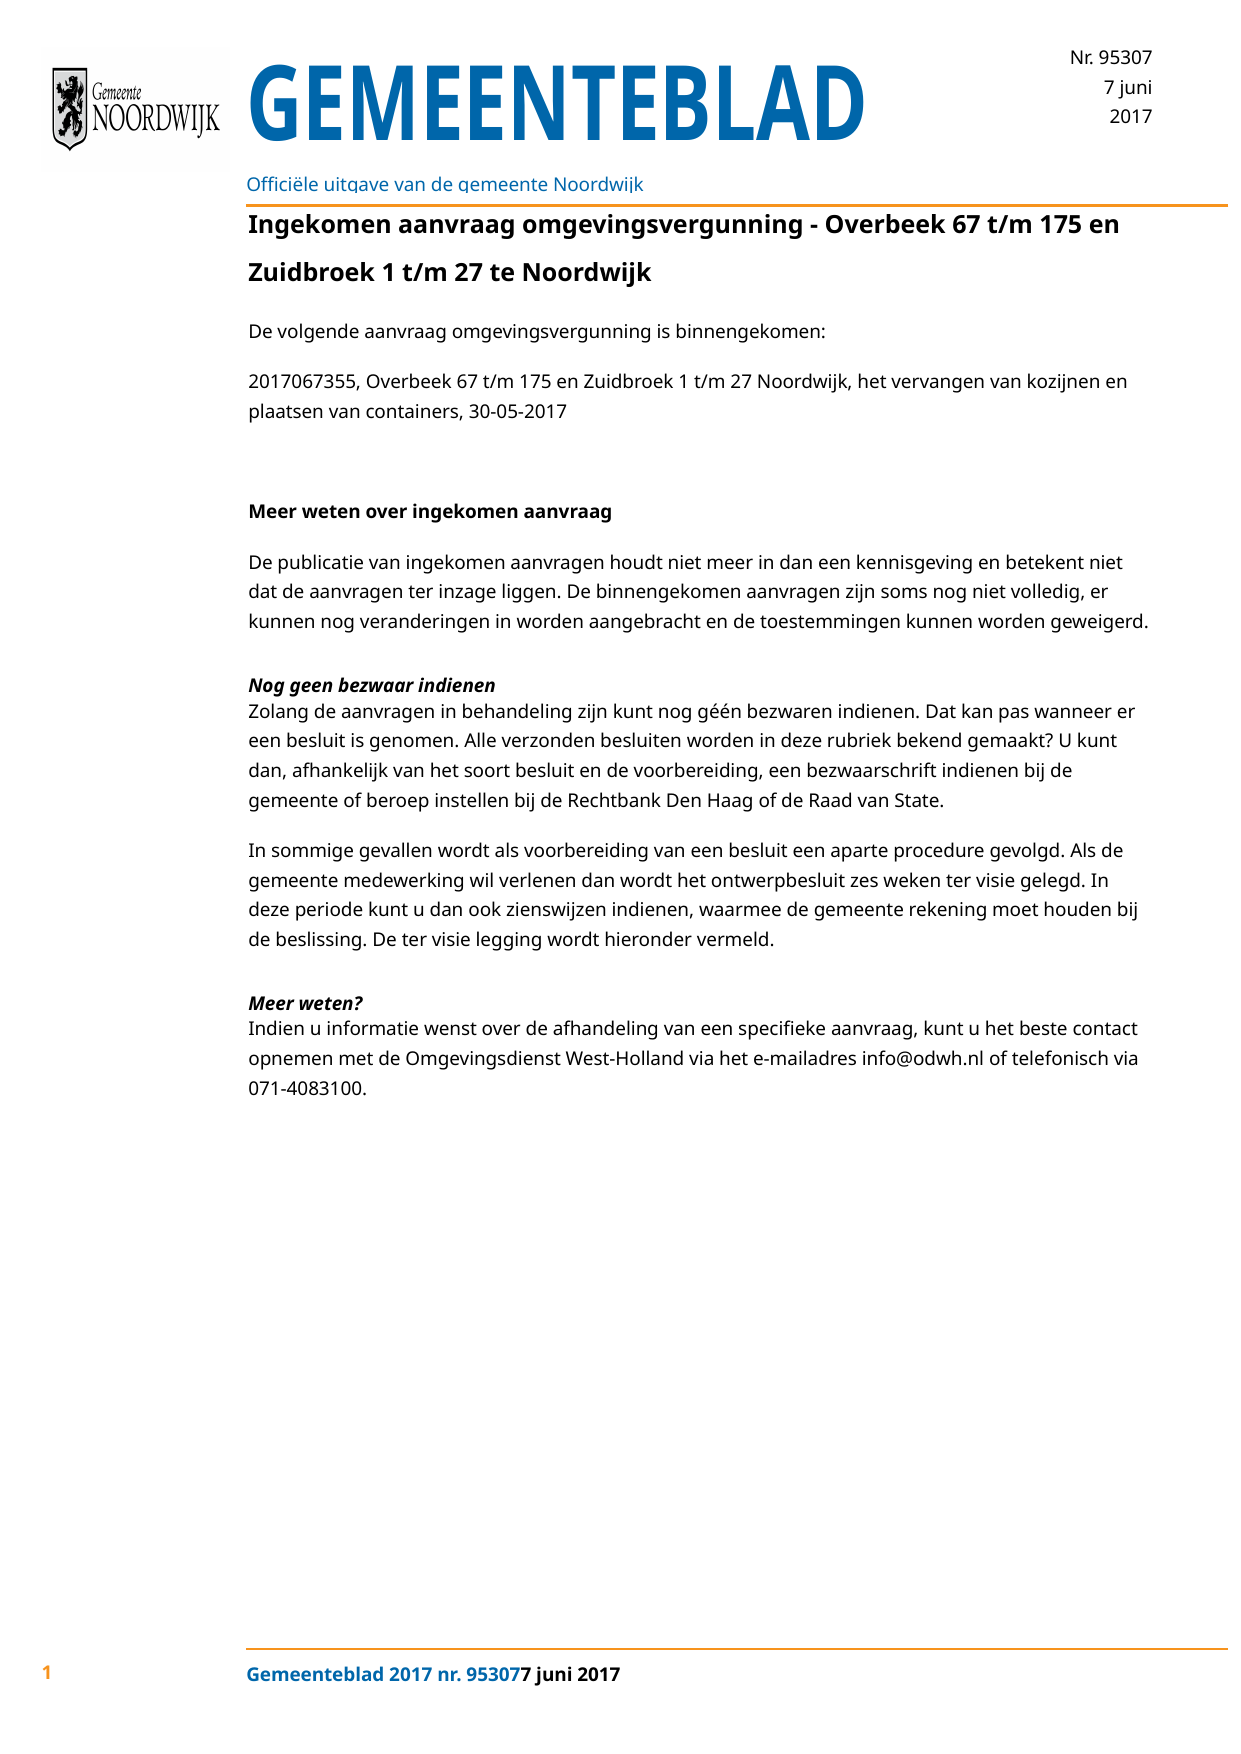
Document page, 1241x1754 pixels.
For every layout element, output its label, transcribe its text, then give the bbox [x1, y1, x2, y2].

text Meer weten over ingekomen aanvraag [248, 499, 1152, 524]
text De volgende aanvraag omgevingsvergunning is binnengekomen: [248, 318, 1152, 344]
text Indien u informatie wenst over de afhandeling van een specifieke aanvraag, kunt u het beste contact opnemen met de Omgevingsdienst West-Holland via het e-mailadres info@odwh.nl of telefonisch via 071-4083100. [248, 1016, 1152, 1101]
text Nog geen bezwaar indienen [248, 672, 1152, 698]
text Zolang de aanvragen in behandeling zijn kunt nog géén bezwaren indienen. Dat kan pas wanneer er een besluit is genomen. Alle verzonden besluiten worden in deze rubriek bekend gemaakt? U kunt dan, afhankelijk van het soort besluit en de voorbereiding, een bezwaarschrift indienen bij de gemeente of beroep instellen bij de Rechtbank Den Haag of de Raad van State. [248, 698, 1152, 812]
text 2017067355, Overbeek 67 t/m 175 en Zuidbroek 1 t/m 27 Noordwijk, het vervangen van kozijnen en plaatsen van containers, 30-05-2017 [248, 368, 1152, 424]
text Meer weten? [248, 990, 1152, 1016]
text In sommige gevallen wordt als voorbereiding van een besluit een aparte procedure gevolgd. Als de gemeente medewerking wil verlenen dan wordt het ontwerpbesluit zes weken ter visie gelegd. In deze periode kunt u dan ook zienswijzen indienen, waarmee de gemeente rekening moet houden bij de beslissing. De ter visie legging wordt hieronder vermeld. [248, 837, 1152, 952]
text De publicatie van ingekomen aanvragen houdt niet meer in dan een kennisgeving en betekent niet dat de aanvragen ter inzage liggen. De binnengekomen aanvragen zijn soms nog niet volledig, er kunnen nog veranderingen in worden aangebracht en de toestemmingen kunnen worden geweigerd. [248, 549, 1152, 634]
picture [41, 47, 231, 172]
text Ingekomen aanvraag omgevingsvergunning - Overbeek 67 t/m 175 en Zuidbroek 1 t/m 27 te Noordwijk [248, 207, 1152, 288]
